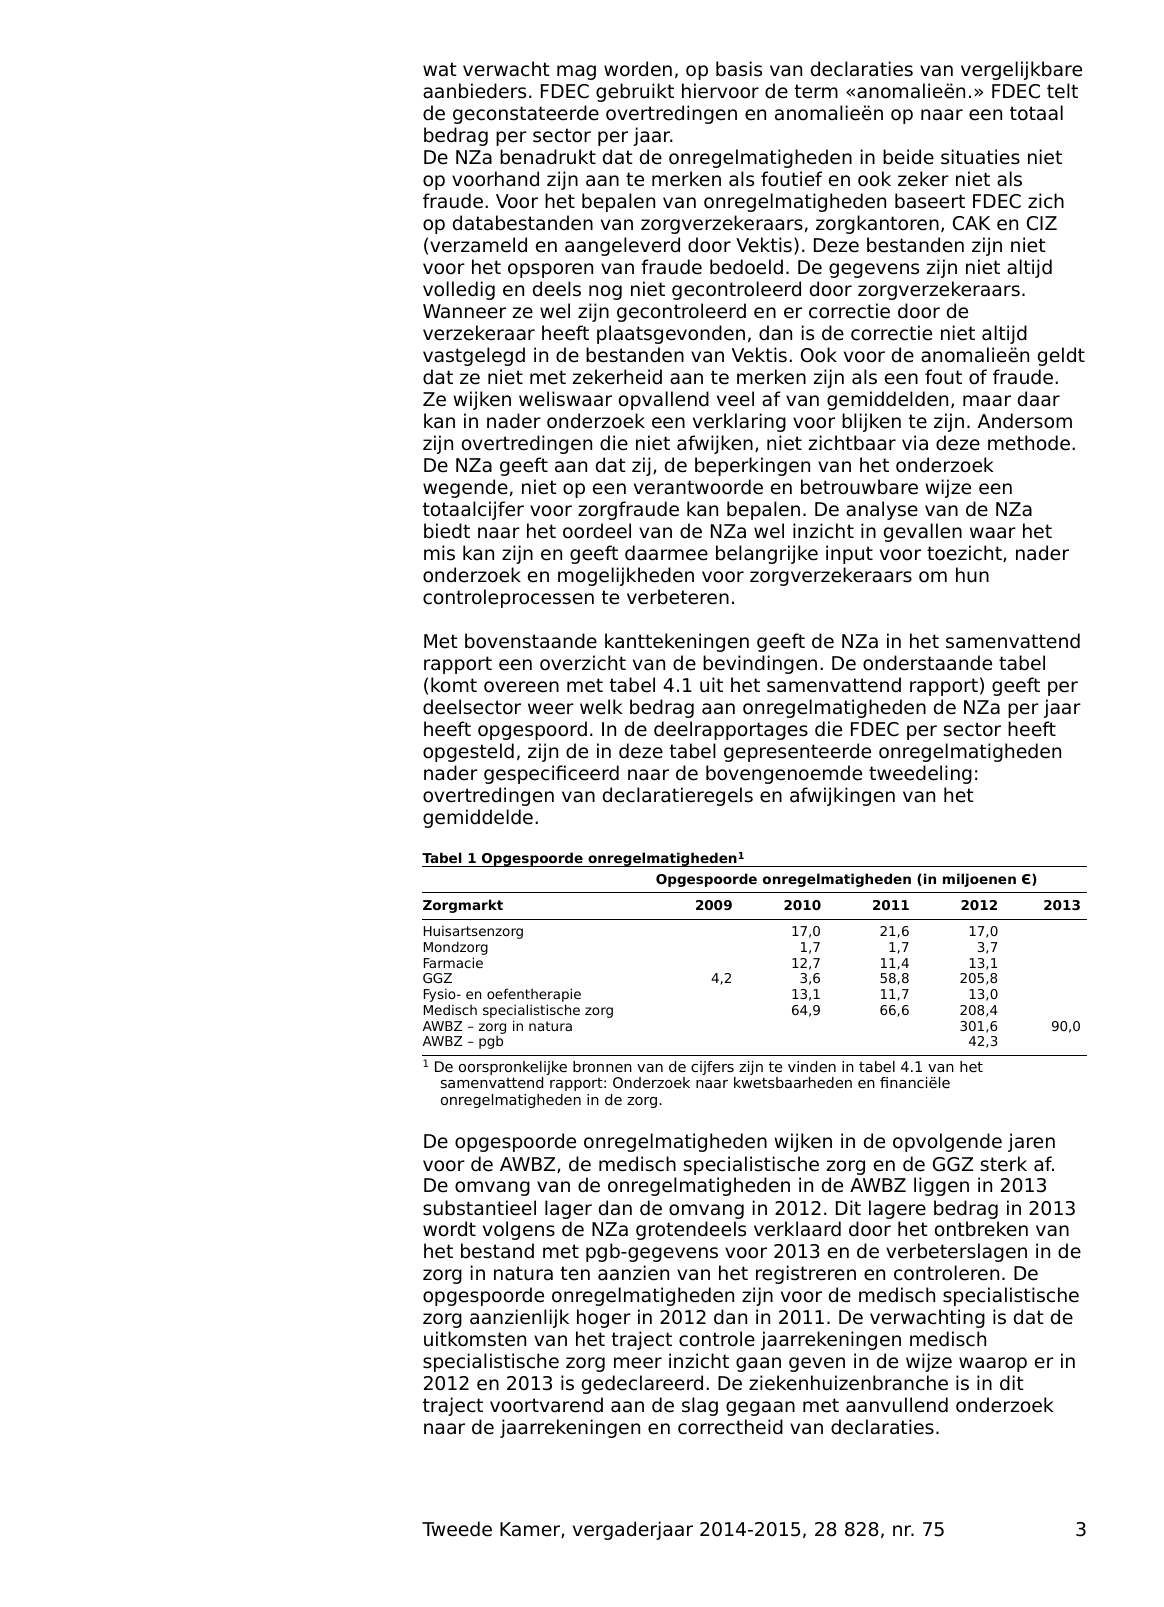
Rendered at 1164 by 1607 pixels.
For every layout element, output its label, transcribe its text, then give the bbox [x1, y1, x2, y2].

table_cell [1004, 1003, 1087, 1018]
table_cell [1004, 987, 1087, 1003]
table_cell [650, 920, 738, 940]
table_cell Mondzorg [422, 940, 649, 956]
table_cell [422, 867, 649, 892]
table_cell 3,7 [915, 940, 1004, 956]
text Met bovenstaande kanttekeningen geeft de NZa in het samenvattend rapport een overzicht van de bevindingen. De onderstaande tabel (komt overeen met tabel 4.1 uit het samenvattend rapport) geeft per deelsector weer welk bedrag aan onregelmatigheden de NZa per jaar heeft opgespoord. In de deelrapportages die FDEC per sector heeft opgesteld, zijn de in deze tabel gepresenteerde onregelmatigheden nader gespecificeerd naar de bovengenoemde tweedeling: overtredingen van declaratieregels en afwijkingen van het gemiddelde. [422, 631, 1087, 828]
table_cell 2011 [827, 893, 915, 918]
table_cell [1004, 940, 1087, 956]
table_cell 90,0 [1004, 1019, 1087, 1034]
table_cell GGZ [422, 971, 649, 987]
table_cell 13,1 [915, 956, 1004, 971]
table_cell 64,9 [738, 1003, 827, 1018]
table_cell 1,7 [738, 940, 827, 956]
table_cell [1004, 1034, 1087, 1055]
table_cell Medisch specialistische zorg [422, 1003, 649, 1018]
table_cell 12,7 [738, 956, 827, 971]
table_cell 205,8 [915, 971, 1004, 987]
table_cell 3,6 [738, 971, 827, 987]
table_cell [650, 1034, 738, 1055]
table_cell 58,8 [827, 971, 915, 987]
text wat verwacht mag worden, op basis van declaraties van vergelijkbare aanbieders. FDEC gebruikt hiervoor de term «anomalieën.» FDEC telt de geconstateerde overtredingen en anomalieën op naar een totaal bedrag per sector per jaar. [422, 59, 1087, 147]
table_cell 11,4 [827, 956, 915, 971]
table_cell 2010 [738, 893, 827, 918]
table_cell 301,6 [915, 1019, 1004, 1034]
table_header Tabel 1 Opgespoorde onregelmatigheden1 [422, 850, 1087, 866]
table_cell Zorgmarkt [422, 893, 649, 918]
table_cell AWBZ – pgb [422, 1034, 649, 1055]
table_cell [650, 987, 738, 1003]
table_cell Fysio- en oefentherapie [422, 987, 649, 1003]
table_cell 17,0 [738, 920, 827, 940]
table_cell [1004, 971, 1087, 987]
table_cell [650, 1019, 738, 1034]
table_cell 2012 [915, 893, 1004, 918]
table_cell [650, 956, 738, 971]
table_cell [650, 1003, 738, 1018]
table_cell [650, 940, 738, 956]
table_cell [827, 1034, 915, 1055]
table_cell 1,7 [827, 940, 915, 956]
table_cell [1004, 920, 1087, 940]
table_cell 42,3 [915, 1034, 1004, 1055]
text De NZa benadrukt dat de onregelmatigheden in beide situaties niet op voorhand zijn aan te merken als foutief en ook zeker niet als fraude. Voor het bepalen van onregelmatigheden baseert FDEC zich op databestanden van zorgverzekeraars, zorgkantoren, CAK en CIZ (verzameld en aangeleverd door Vektis). Deze bestanden zijn niet voor het opsporen van fraude bedoeld. De gegevens zijn niet altijd volledig en deels nog niet gecontroleerd door zorgverzekeraars. Wanneer ze wel zijn gecontroleerd en er correctie door de verzekeraar heeft plaatsgevonden, dan is de correctie niet altijd vastgelegd in de bestanden van Vektis. Ook voor de anomalieën geldt dat ze niet met zekerheid aan te merken zijn als een fout of fraude. Ze wijken weliswaar opvallend veel af van gemiddelden, maar daar kan in nader onderzoek een verklaring voor blijken te zijn. Andersom zijn overtredingen die niet afwijken, niet zichtbaar via deze methode. De NZa geeft aan dat zij, de beperkingen van het onderzoek wegende, niet op een verantwoorde en betrouwbare wijze een totaalcijfer voor zorgfraude kan bepalen. De analyse van de NZa biedt naar het oordeel van de NZa wel inzicht in gevallen waar het mis kan zijn en geeft daarmee belangrijke input voor toezicht, nader onderzoek en mogelijkheden voor zorgverzekeraars om hun controleprocessen te verbeteren. [422, 147, 1087, 608]
table_cell [738, 1019, 827, 1034]
table_cell 208,4 [915, 1003, 1004, 1018]
table_cell 4,2 [650, 971, 738, 987]
table_cell 66,6 [827, 1003, 915, 1018]
text De opgespoorde onregelmatigheden wijken in de opvolgende jaren voor de AWBZ, de medisch specialistische zorg en de GGZ sterk af. De omvang van de onregelmatigheden in de AWBZ liggen in 2013 substantieel lager dan de omvang in 2012. Dit lagere bedrag in 2013 wordt volgens de NZa grotendeels verklaard door het ontbreken van het bestand met pgb-gegevens voor 2013 en de verbeterslagen in de zorg in natura ten aanzien van het registreren en controleren. De opgespoorde onregelmatigheden zijn voor de medisch specialistische zorg aanzienlijk hoger in 2012 dan in 2011. De verwachting is dat de uitkomsten van het traject controle jaarrekeningen medisch specialistische zorg meer inzicht gaan geven in de wijze waarop er in 2012 en 2013 is gedeclareerd. De ziekenhuizenbranche is in dit traject voortvarend aan de slag gegaan met aanvullend onderzoek naar de jaarrekeningen en correctheid van declaraties. [422, 1131, 1087, 1439]
table_cell 11,7 [827, 987, 915, 1003]
table_cell Huisartsenzorg [422, 920, 649, 940]
table_cell 13,1 [738, 987, 827, 1003]
table_cell Farmacie [422, 956, 649, 971]
table_cell 1 De oorspronkelijke bronnen van de cijfers zijn te vinden in tabel 4.1 van het samenvattend rapport: Onderzoek naar kwetsbaarheden en financiële onregelmatigheden in de zorg. [422, 1056, 1087, 1109]
table_cell 21,6 [827, 920, 915, 940]
table_cell Opgespoorde onregelmatigheden (in miljoenen Є) [650, 867, 1087, 892]
table_cell 13,0 [915, 987, 1004, 1003]
table_cell AWBZ – zorg in natura [422, 1019, 649, 1034]
table_cell [827, 1019, 915, 1034]
table_cell [1004, 956, 1087, 971]
table_cell 2013 [1004, 893, 1087, 918]
table_cell [738, 1034, 827, 1055]
table_cell 2009 [650, 893, 738, 918]
table_cell 17,0 [915, 920, 1004, 940]
